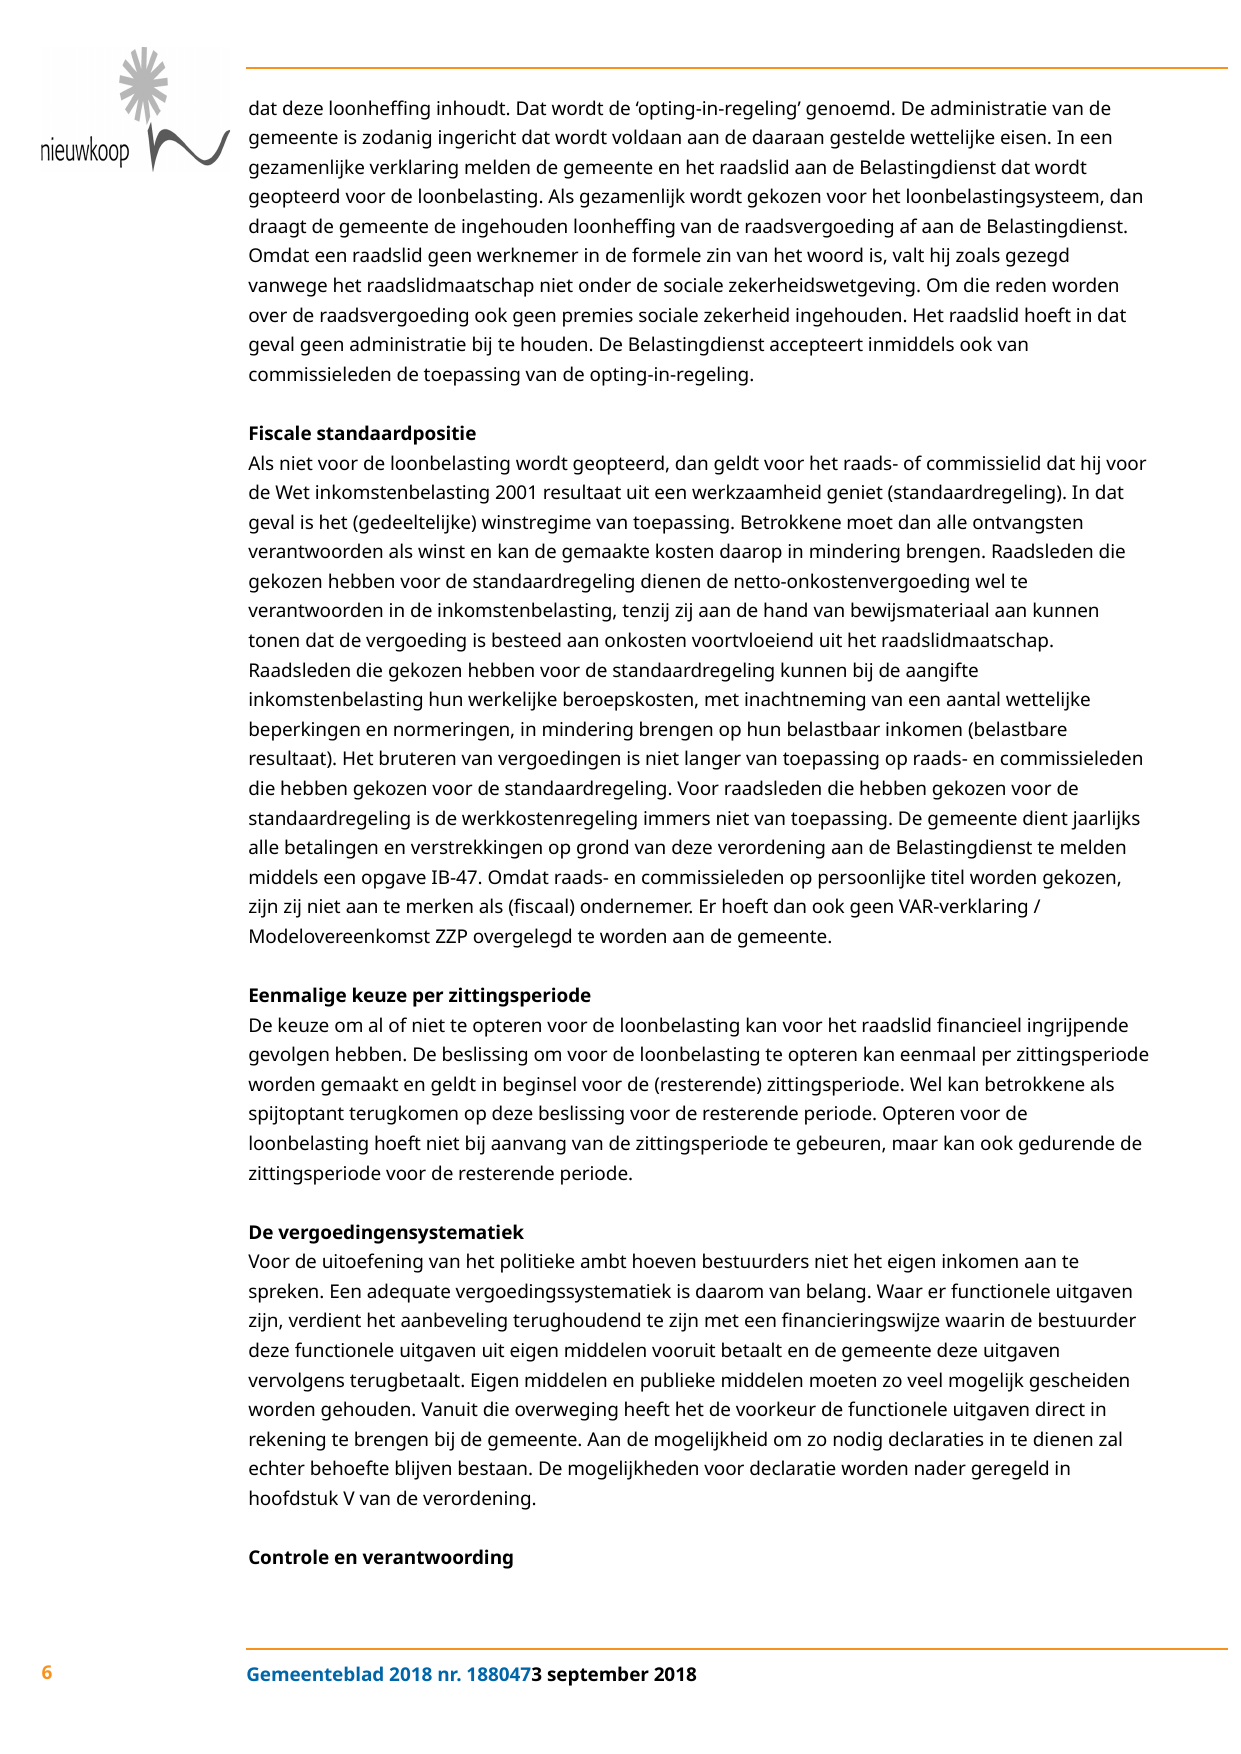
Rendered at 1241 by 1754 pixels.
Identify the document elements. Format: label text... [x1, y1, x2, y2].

text Voor de uitoefening van het politieke ambt hoeven bestuurders niet het eigen inkomen aan te spreken. Een adequate vergoedingssystematiek is daarom van belang. Waar er functionele uitgaven zijn, verdient het aanbeveling terughoudend te zijn met een financieringswijze waarin de bestuurder deze functionele uitgaven uit eigen middelen vooruit betaalt en de gemeente deze uitgaven vervolgens terugbetaalt. Eigen middelen en publieke middelen moeten zo veel mogelijk gescheiden worden gehouden. Vanuit die overweging heeft het de voorkeur de functionele uitgaven direct in rekening te brengen bij de gemeente. Aan de mogelijkheid om zo nodig declaraties in te dienen zal echter behoefte blijven bestaan. De mogelijkheden voor declaratie worden nader geregeld in hoofdstuk V van de verordening. [248, 1248, 1152, 1511]
picture [41, 47, 231, 172]
text De vergoedingensystematiek [248, 1219, 1152, 1245]
text Als niet voor de loonbelasting wordt geopteerd, dan geldt voor het raads- of commissielid dat hij voor de Wet inkomstenbelasting 2001 resultaat uit een werkzaamheid geniet (standaardregeling). In dat geval is het (gedeeltelijke) winstregime van toepassing. Betrokkene moet dan alle ontvangsten verantwoorden als winst en kan de gemaakte kosten daarop in mindering brengen. Raadsleden die gekozen hebben voor de standaardregeling dienen de netto-onkostenvergoeding wel te verantwoorden in de inkomstenbelasting, tenzij zij aan de hand van bewijsmateriaal aan kunnen tonen dat de vergoeding is besteed aan onkosten voortvloeiend uit het raadslidmaatschap. Raadsleden die gekozen hebben voor de standaardregeling kunnen bij de aangifte inkomstenbelasting hun werkelijke beroepskosten, met inachtneming van een aantal wettelijke beperkingen en normeringen, in mindering brengen op hun belastbaar inkomen (belastbare resultaat). Het bruteren van vergoedingen is niet langer van toepassing op raads- en commissieleden die hebben gekozen voor de standaardregeling. Voor raadsleden die hebben gekozen voor de standaardregeling is de werkkostenregeling immers niet van toepassing. De gemeente dient jaarlijks alle betalingen en verstrekkingen op grond van deze verordening aan de Belastingdienst te melden middels een opgave IB-47. Omdat raads- en commissieleden op persoonlijke titel worden gekozen, zijn zij niet aan te merken als (fiscaal) ondernemer. Er hoeft dan ook geen VAR-verklaring / Modelovereenkomst ZZP overgelegd te worden aan de gemeente. [248, 450, 1152, 949]
text De keuze om al of niet te opteren voor de loonbelasting kan voor het raadslid financieel ingrijpende gevolgen hebben. De beslissing om voor de loonbelasting te opteren kan eenmaal per zittingsperiode worden gemaakt en geldt in beginsel voor de (resterende) zittingsperiode. Wel kan betrokkene als spijtoptant terugkomen op deze beslissing voor de resterende periode. Opteren voor de loonbelasting hoeft niet bij aanvang van de zittingsperiode te gebeuren, maar kan ook gedurende de zittingsperiode voor de resterende periode. [248, 1012, 1152, 1186]
text dat deze loonheffing inhoudt. Dat wordt de ‘opting-in-regeling’ genoemd. De administratie van de gemeente is zodanig ingericht dat wordt voldaan aan de daaraan gestelde wettelijke eisen. In een gezamenlijke verklaring melden de gemeente en het raadslid aan de Belastingdienst dat wordt geopteerd voor de loonbelasting. Als gezamenlijk wordt gekozen voor het loonbelastingsysteem, dan draagt de gemeente de ingehouden loonheffing van de raadsvergoeding af aan de Belastingdienst. Omdat een raadslid geen werknemer in de formele zin van het woord is, valt hij zoals gezegd vanwege het raadslidmaatschap niet onder de sociale zekerheidswetgeving. Om die reden worden over de raadsvergoeding ook geen premies sociale zekerheid ingehouden. Het raadslid hoeft in dat geval geen administratie bij te houden. De Belastingdienst accepteert inmiddels ook van commissieleden de toepassing van de opting-in-regeling. [248, 95, 1152, 387]
text Fiscale standaardpositie [248, 420, 1152, 446]
text Controle en verantwoording [248, 1544, 1152, 1570]
text Eenmalige keuze per zittingsperiode [248, 982, 1152, 1008]
